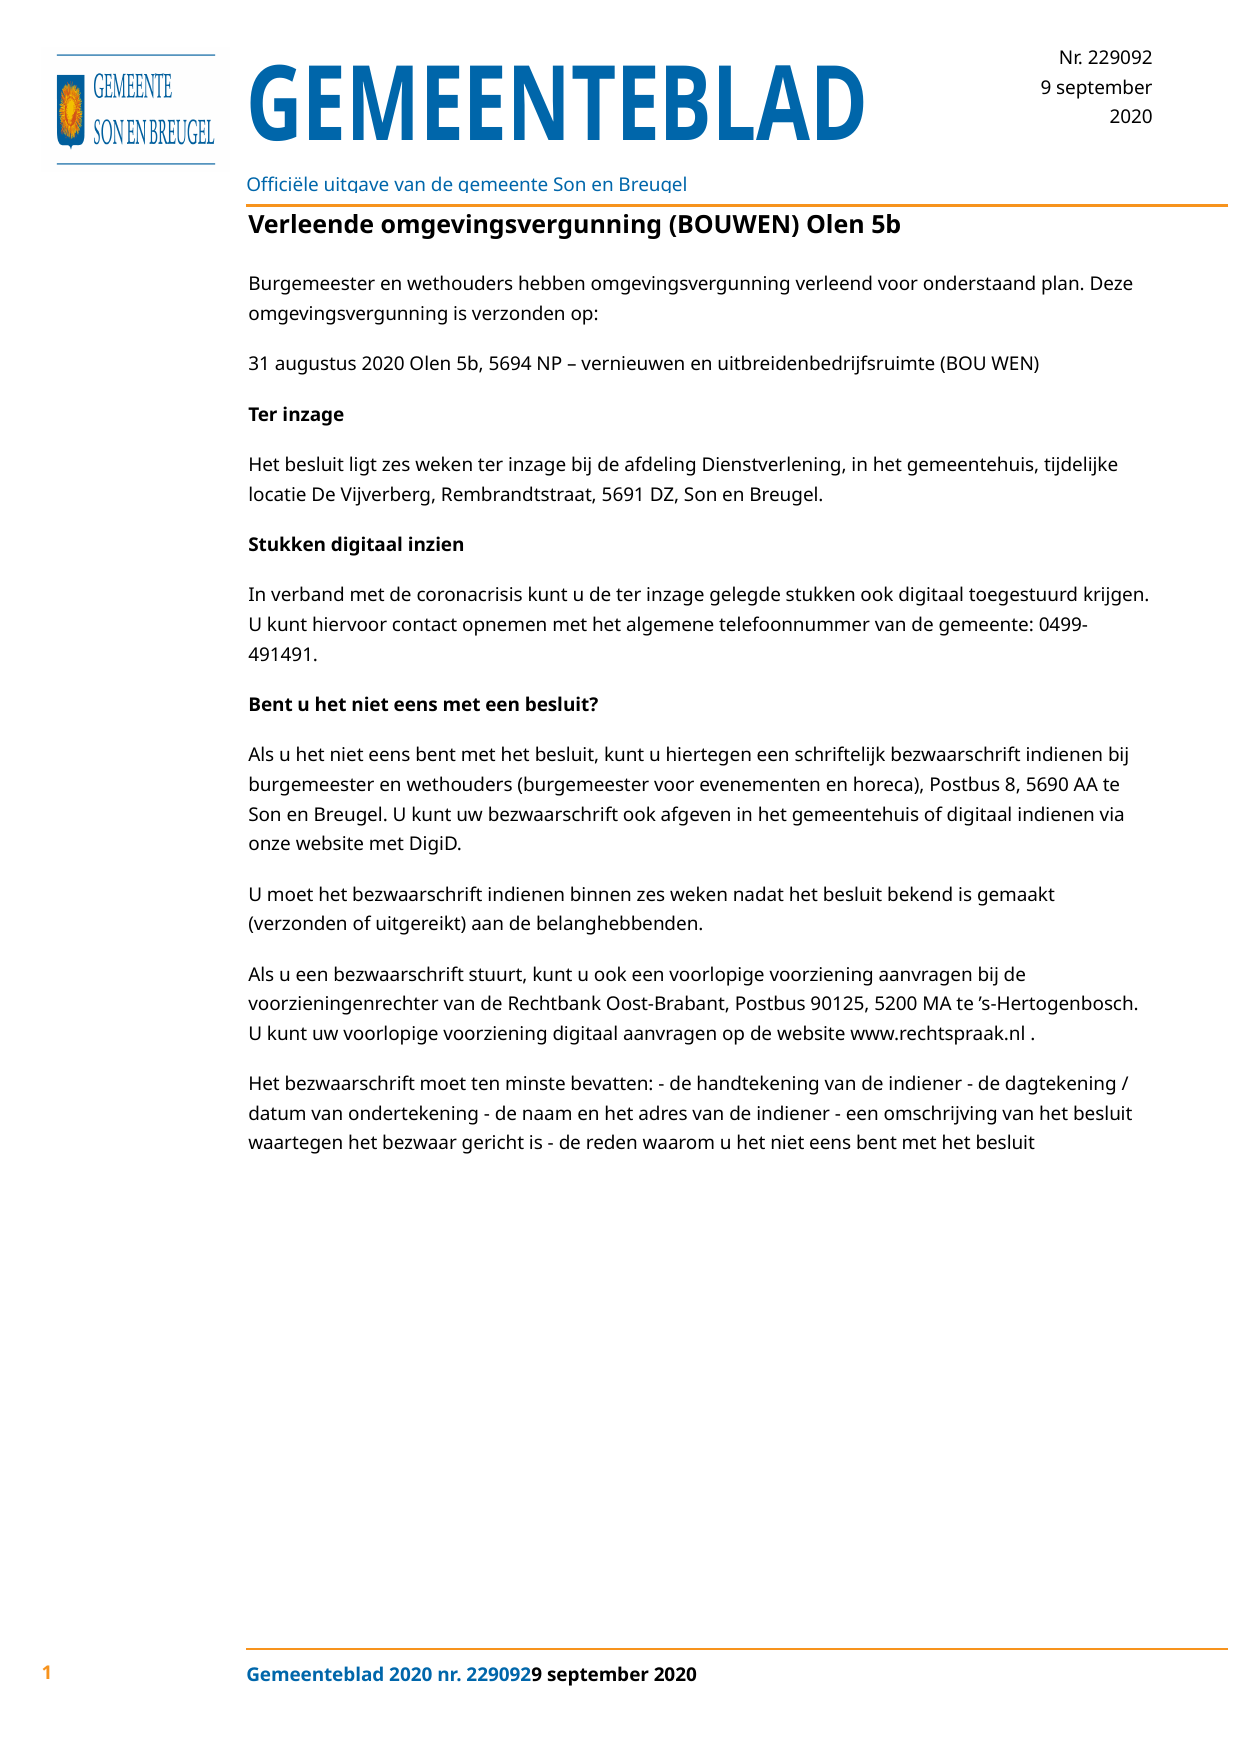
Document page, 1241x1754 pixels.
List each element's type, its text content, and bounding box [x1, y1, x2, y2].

text Burgemeester en wethouders hebben omgevingsvergunning verleend voor onderstaand plan. Deze omgevingsvergunning is verzonden op: [248, 270, 1152, 326]
text Stukken digitaal inzien [248, 531, 1152, 557]
text U moet het bezwaarschrift indienen binnen zes weken nadat het besluit bekend is gemaakt (verzonden of uitgereikt) aan de belanghebbenden. [248, 881, 1152, 936]
text Als u het niet eens bent met het besluit, kunt u hiertegen een schriftelijk bezwaarschrift indienen bij burgemeester en wethouders (burgemeester voor evenementen en horeca), Postbus 8, 5690 AA te Son en Breugel. U kunt uw bezwaarschrift ook afgeven in het gemeentehuis of digitaal indienen via onze website met DigiD. [248, 742, 1152, 856]
text 31 augustus 2020 Olen 5b, 5694 NP – vernieuwen en uitbreidenbedrijfsruimte (BOU WEN) [248, 350, 1152, 376]
text Het besluit ligt zes weken ter inzage bij de afdeling Dienstverlening, in het gemeentehuis, tijdelijke locatie De Vijverberg, Rembrandtstraat, 5691 DZ, Son en Breugel. [248, 451, 1152, 506]
text Als u een bezwaarschrift stuurt, kunt u ook een voorlopige voorziening aanvragen bij de voorzieningenrechter van de Rechtbank Oost-Brabant, Postbus 90125, 5200 MA te ’s-Hertogenbosch. U kunt uw voorlopige voorziening digitaal aanvragen op de website www.rechtspraak.nl . [248, 961, 1152, 1046]
text Ter inzage [248, 401, 1152, 426]
picture [41, 47, 231, 172]
text In verband met de coronacrisis kunt u de ter inzage gelegde stukken ook digitaal toegestuurd krijgen. U kunt hiervoor contact opnemen met het algemene telefoonnummer van de gemeente: 0499-491491. [248, 582, 1152, 666]
text Het bezwaarschrift moet ten minste bevatten: - de handtekening van de indiener - de dagtekening / datum van ondertekening - de naam en het adres van de indiener - een omschrijving van het besluit waartegen het bezwaar gericht is - de reden waarom u het niet eens bent met het besluit [248, 1070, 1152, 1155]
text Verleende omgevingsvergunning (BOUWEN) Olen 5b [248, 207, 1152, 241]
text Bent u het niet eens met een besluit? [248, 691, 1152, 717]
